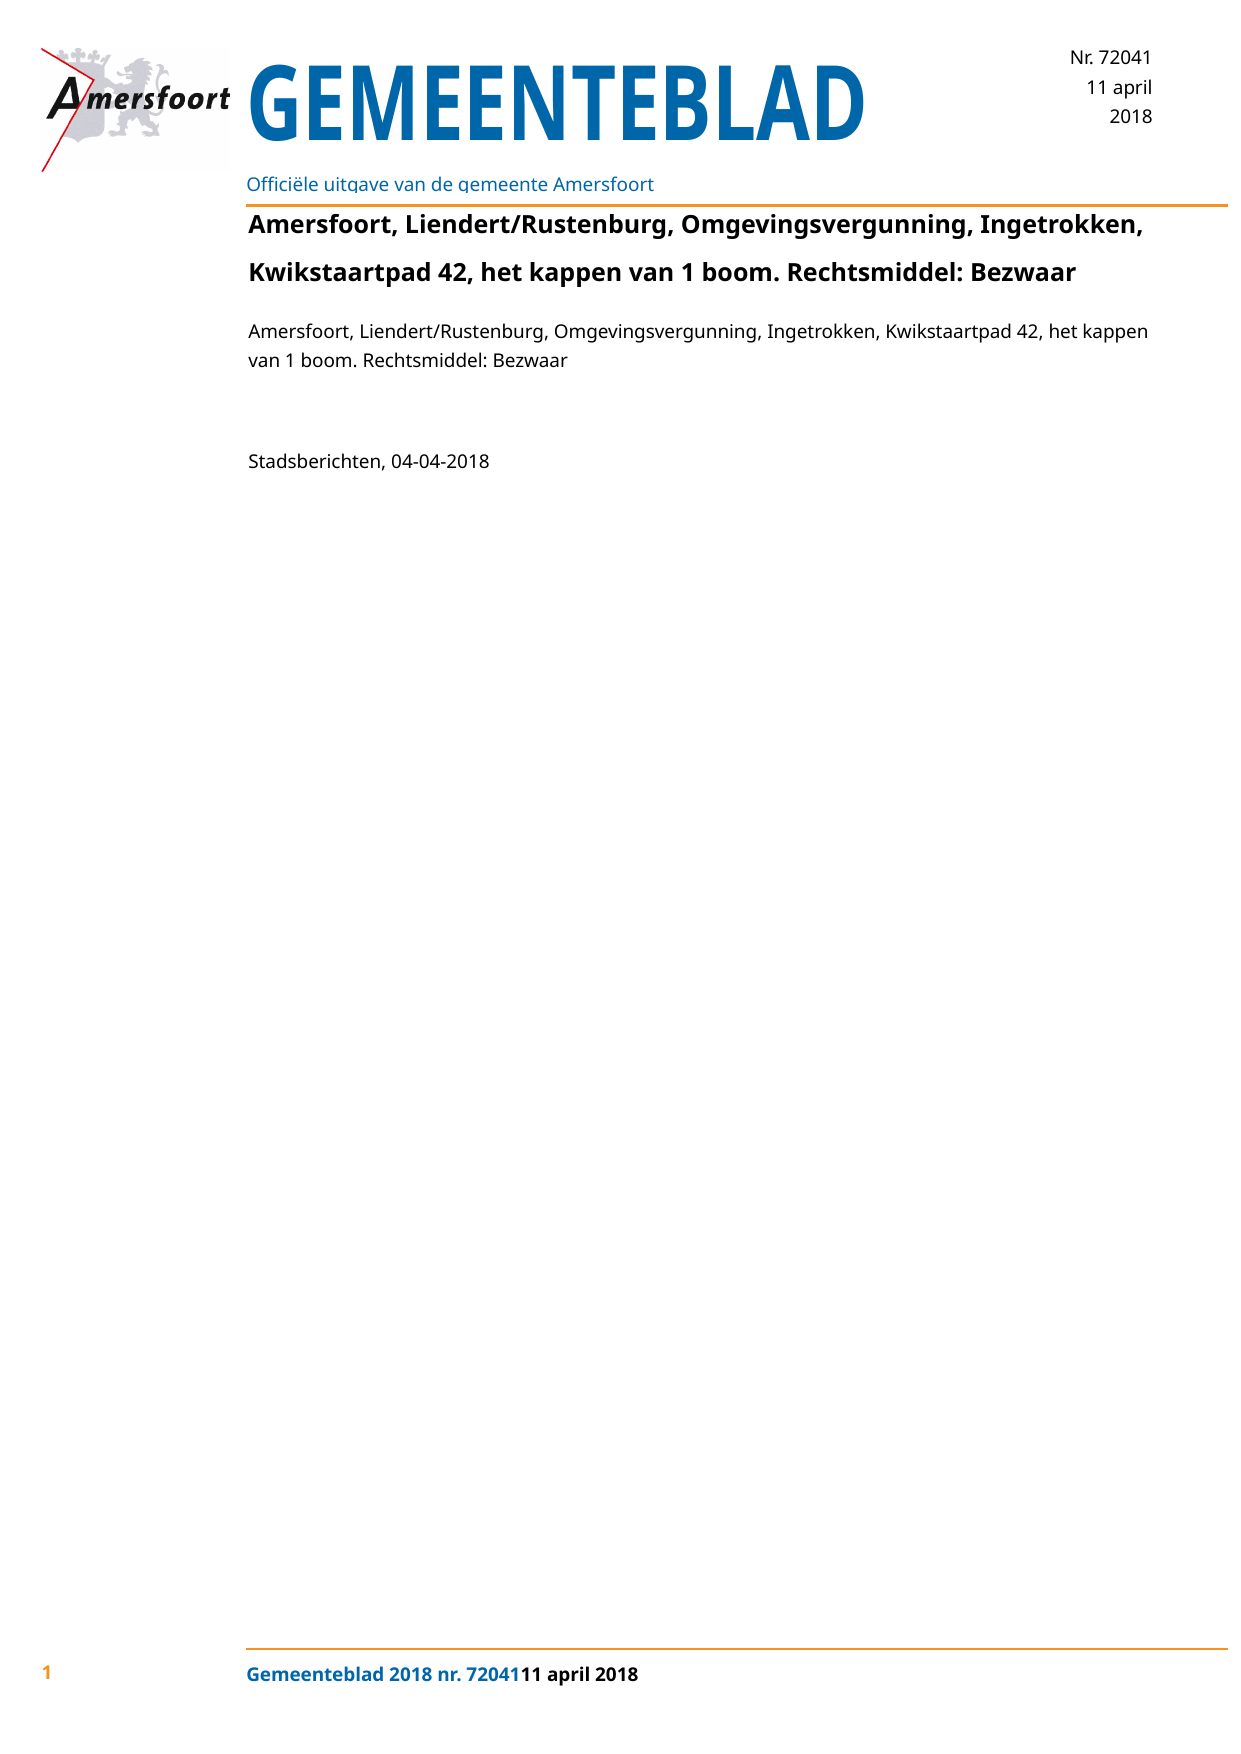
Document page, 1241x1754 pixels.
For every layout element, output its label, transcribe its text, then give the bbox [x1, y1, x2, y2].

picture [41, 47, 231, 172]
text Amersfoort, Liendert/Rustenburg, Omgevingsvergunning, Ingetrokken, Kwikstaartpad 42, het kappen van 1 boom. Rechtsmiddel: Bezwaar [248, 318, 1152, 373]
text Amersfoort, Liendert/Rustenburg, Omgevingsvergunning, Ingetrokken, Kwikstaartpad 42, het kappen van 1 boom. Rechtsmiddel: Bezwaar [248, 207, 1152, 288]
text Stadsberichten, 04-04-2018 [248, 448, 1152, 474]
